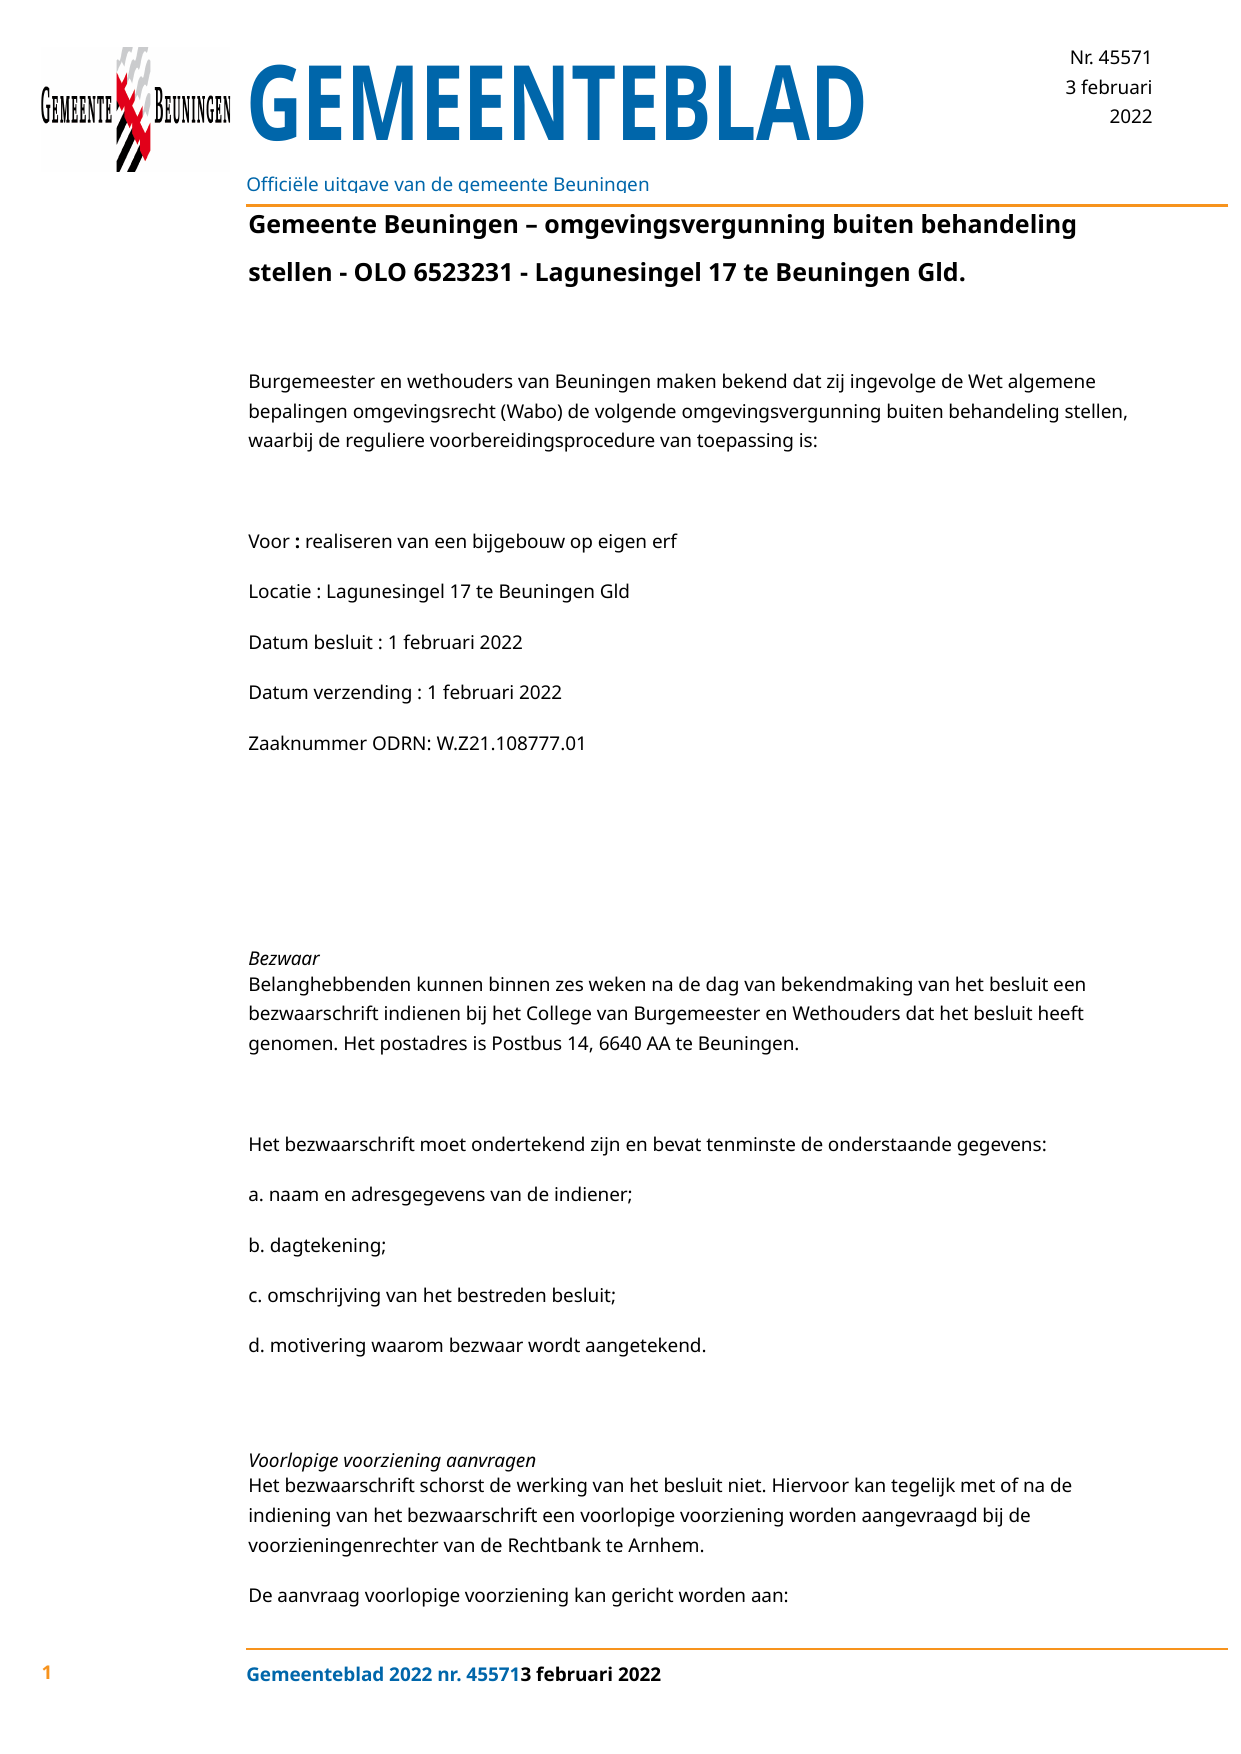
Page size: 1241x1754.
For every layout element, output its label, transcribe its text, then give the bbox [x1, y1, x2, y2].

text Het bezwaarschrift schorst de werking van het besluit niet. Hiervoor kan tegelijk met of na de indiening van het bezwaarschrift een voorlopige voorziening worden aangevraagd bij de voorzieningenrechter van de Rechtbank te Arnhem. [248, 1473, 1152, 1558]
text Datum besluit : 1 februari 2022 [248, 629, 1152, 655]
text a. naam en adresgegevens van de indiener; [248, 1181, 1152, 1207]
text Voorlopige voorziening aanvragen [248, 1447, 1152, 1473]
text Locatie : Lagunesingel 17 te Beuningen Gld [248, 579, 1152, 604]
text Burgemeester en wethouders van Beuningen maken bekend dat zij ingevolge de Wet algemene bepalingen omgevingsrecht (Wabo) de volgende omgevingsvergunning buiten behandeling stellen, waarbij de reguliere voorbereidingsprocedure van toepassing is: [248, 368, 1152, 453]
text Belanghebbenden kunnen binnen zes weken na de dag van bekendmaking van het besluit een bezwaarschrift indienen bij het College van Burgemeester en Wethouders dat het besluit heeft genomen. Het postadres is Postbus 14, 6640 AA te Beuningen. [248, 971, 1152, 1056]
text Het bezwaarschrift moet ondertekend zijn en bevat tenminste de onderstaande gegevens: [248, 1131, 1152, 1157]
text d. motivering waarom bezwaar wordt aangetekend. [248, 1333, 1152, 1358]
text Bezwaar [248, 945, 1152, 971]
text c. omschrijving van het bestreden besluit; [248, 1282, 1152, 1308]
picture [41, 47, 231, 172]
text Gemeente Beuningen – omgevingsvergunning buiten behandeling stellen - OLO 6523231 - Lagunesingel 17 te Beuningen Gld. [248, 207, 1152, 288]
text De aanvraag voorlopige voorziening kan gericht worden aan: [248, 1582, 1152, 1608]
text b. dagtekening; [248, 1232, 1152, 1257]
text Zaaknummer ODRN: W.Z21.108777.01 [248, 730, 1152, 756]
text Voor : realiseren van een bijgebouw op eigen erf [248, 528, 1152, 554]
text Datum verzending : 1 februari 2022 [248, 679, 1152, 705]
